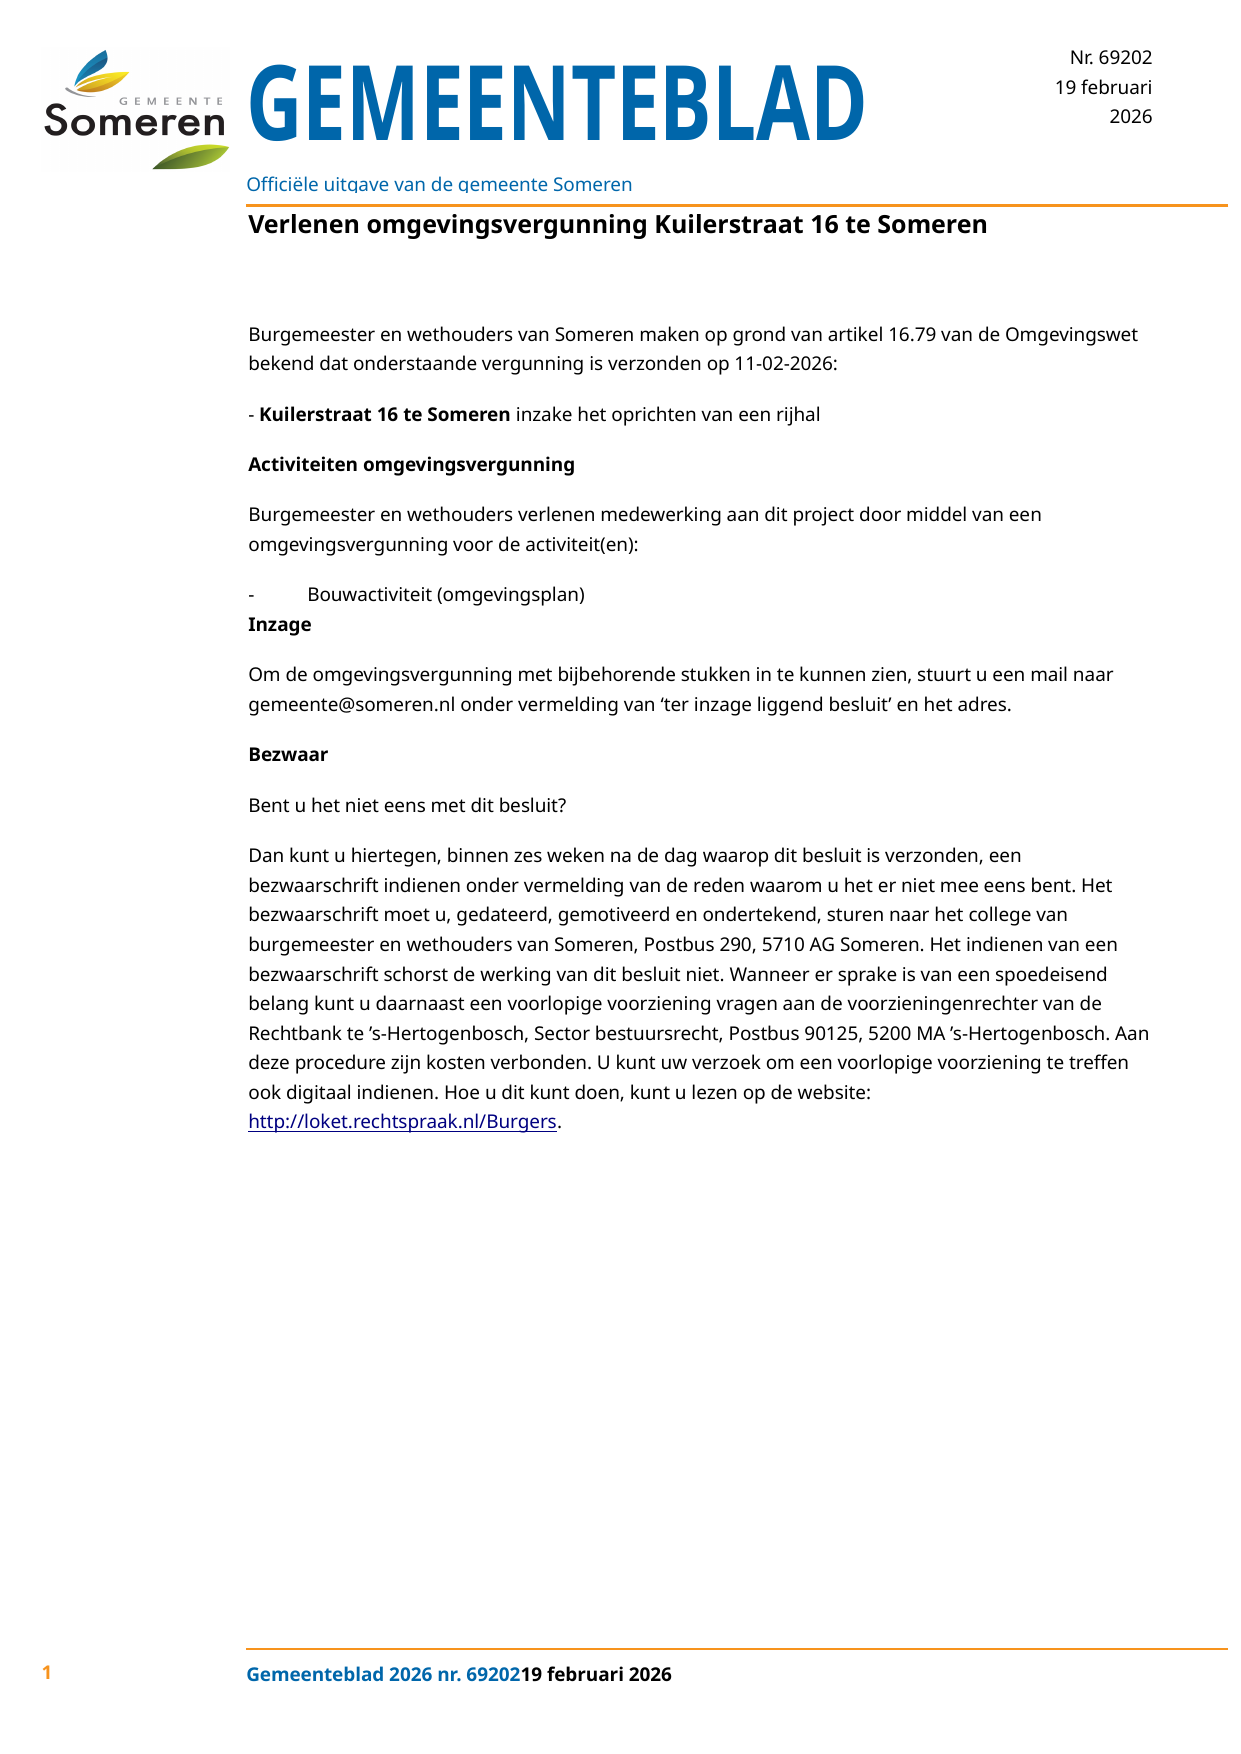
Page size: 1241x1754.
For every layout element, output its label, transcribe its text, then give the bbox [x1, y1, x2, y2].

text Inzage [248, 611, 1152, 637]
text - Kuilerstraat 16 te Someren inzake het oprichten van een rijhal [248, 401, 1152, 426]
text Burgemeester en wethouders verlenen medewerking aan dit project door middel van een omgevingsvergunning voor de activiteit(en): [248, 502, 1152, 557]
text Om de omgevingsvergunning met bijbehorende stukken in te kunnen zien, stuurt u een mail naar gemeente@someren.nl onder vermelding van ‘ter inzage liggend besluit’ en het adres. [248, 662, 1152, 717]
picture [41, 47, 231, 172]
text Verlenen omgevingsvergunning Kuilerstraat 16 te Someren [248, 207, 1152, 241]
text Bent u het niet eens met dit besluit? [248, 792, 1152, 818]
text Burgemeester en wethouders van Someren maken op grond van artikel 16.79 van de Omgevingswet bekend dat onderstaande vergunning is verzonden op 11-02-2026: [248, 321, 1152, 376]
list Bouwactiviteit (omgevingsplan) [248, 582, 1152, 607]
text Dan kunt u hiertegen, binnen zes weken na de dag waarop dit besluit is verzonden, een bezwaarschrift indienen onder vermelding van de reden waarom u het er niet mee eens bent. Het bezwaarschrift moet u, gedateerd, gemotiveerd en ondertekend, sturen naar het college van burgemeester en wethouders van Someren, Postbus 290, 5710 AG Someren. Het indienen van een bezwaarschrift schorst de werking van dit besluit niet. Wanneer er sprake is van een spoedeisend belang kunt u daarnaast een voorlopige voorziening vragen aan de voorzieningenrechter van de Rechtbank te ’s-Hertogenbosch, Sector bestuursrecht, Postbus 90125, 5200 MA ’s-Hertogenbosch. Aan deze procedure zijn kosten verbonden. U kunt uw verzoek om een voorlopige voorziening te treffen ook digitaal indienen. Hoe u dit kunt doen, kunt u lezen op de website: http://loket.rechtspraak.nl/Burgers. [248, 842, 1152, 1134]
text Bezwaar [248, 742, 1152, 767]
text Activiteiten omgevingsvergunning [248, 451, 1152, 477]
